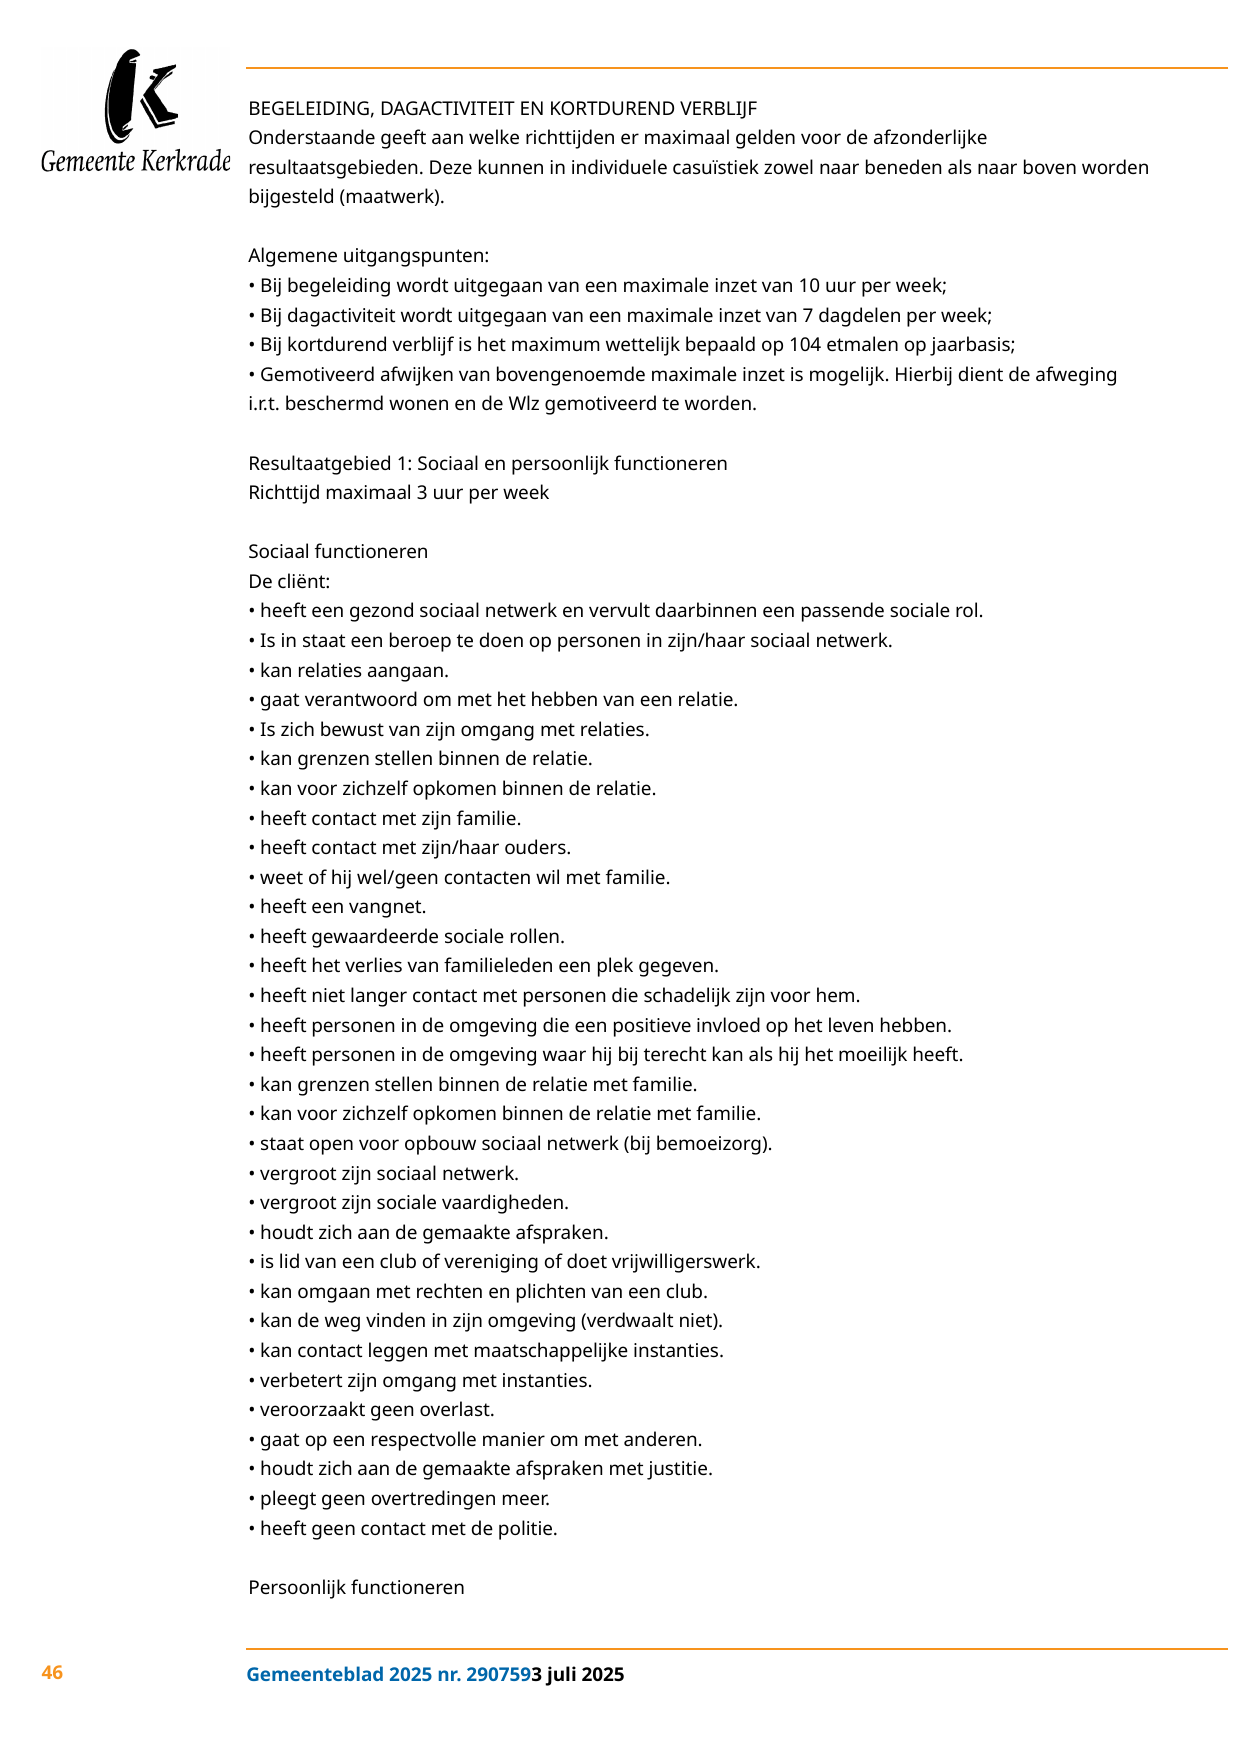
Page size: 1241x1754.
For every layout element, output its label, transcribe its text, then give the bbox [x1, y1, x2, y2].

text Resultaatgebied 1: Sociaal en persoonlijk functioneren [248, 450, 1152, 476]
text • weet of hij wel/geen contacten wil met familie. [248, 864, 1152, 890]
text • heeft personen in de omgeving die een positieve invloed op het leven hebben. [248, 1012, 1152, 1038]
text • heeft een vangnet. [248, 893, 1152, 919]
text • kan voor zichzelf opkomen binnen de relatie met familie. [248, 1101, 1152, 1126]
text • Is in staat een beroep te doen op personen in zijn/haar sociaal netwerk. [248, 627, 1152, 653]
text • gaat op een respectvolle manier om met anderen. [248, 1426, 1152, 1452]
text • Bij kortdurend verblijf is het maximum wettelijk bepaald op 104 etmalen op jaarbasis; [248, 331, 1152, 357]
text • houdt zich aan de gemaakte afspraken met justitie. [248, 1456, 1152, 1481]
text Richttijd maximaal 3 uur per week [248, 479, 1152, 505]
text • Is zich bewust van zijn omgang met relaties. [248, 716, 1152, 742]
text De cliënt: [248, 568, 1152, 594]
text • heeft personen in de omgeving waar hij bij terecht kan als hij het moeilijk heeft. [248, 1041, 1152, 1067]
text • houdt zich aan de gemaakte afspraken. [248, 1219, 1152, 1245]
text Onderstaande geeft aan welke richttijden er maximaal gelden voor de afzonderlijke resultaatsgebieden. Deze kunnen in individuele casuïstiek zowel naar beneden als naar boven worden bijgesteld (maatwerk). [248, 124, 1152, 209]
text • is lid van een club of vereniging of doet vrijwilligerswerk. [248, 1248, 1152, 1274]
text • kan relaties aangaan. [248, 657, 1152, 683]
text • heeft contact met zijn/haar ouders. [248, 834, 1152, 860]
text • kan grenzen stellen binnen de relatie met familie. [248, 1071, 1152, 1097]
text • staat open voor opbouw sociaal netwerk (bij bemoeizorg). [248, 1130, 1152, 1156]
text • heeft geen contact met de politie. [248, 1515, 1152, 1541]
text • Bij begeleiding wordt uitgegaan van een maximale inzet van 10 uur per week; [248, 272, 1152, 298]
text • heeft niet langer contact met personen die schadelijk zijn voor hem. [248, 982, 1152, 1008]
text • heeft gewaardeerde sociale rollen. [248, 923, 1152, 949]
text • verbetert zijn omgang met instanties. [248, 1367, 1152, 1393]
text • heeft een gezond sociaal netwerk en vervult daarbinnen een passende sociale rol. [248, 598, 1152, 623]
text Algemene uitgangspunten: [248, 243, 1152, 268]
text • vergroot zijn sociale vaardigheden. [248, 1189, 1152, 1215]
text • Gemotiveerd afwijken van bovengenoemde maximale inzet is mogelijk. Hierbij dient de afweging i.r.t. beschermd wonen en de Wlz gemotiveerd te worden. [248, 361, 1152, 416]
text • heeft het verlies van familieleden een plek gegeven. [248, 953, 1152, 978]
text Sociaal functioneren [248, 538, 1152, 564]
text • heeft contact met zijn familie. [248, 805, 1152, 831]
text • veroorzaakt geen overlast. [248, 1396, 1152, 1422]
text • pleegt geen overtredingen meer. [248, 1485, 1152, 1511]
text • kan grenzen stellen binnen de relatie. [248, 746, 1152, 771]
text • Bij dagactiviteit wordt uitgegaan van een maximale inzet van 7 dagdelen per week; [248, 302, 1152, 328]
text • gaat verantwoord om met het hebben van een relatie. [248, 686, 1152, 712]
text BEGELEIDING, DAGACTIVITEIT EN KORTDUREND VERBLIJF [248, 95, 1152, 121]
text • kan voor zichzelf opkomen binnen de relatie. [248, 775, 1152, 801]
text • kan contact leggen met maatschappelijke instanties. [248, 1337, 1152, 1363]
text • kan omgaan met rechten en plichten van een club. [248, 1278, 1152, 1304]
text Persoonlijk functioneren [248, 1574, 1152, 1600]
picture [41, 47, 231, 172]
text • kan de weg vinden in zijn omgeving (verdwaalt niet). [248, 1308, 1152, 1333]
text • vergroot zijn sociaal netwerk. [248, 1160, 1152, 1186]
